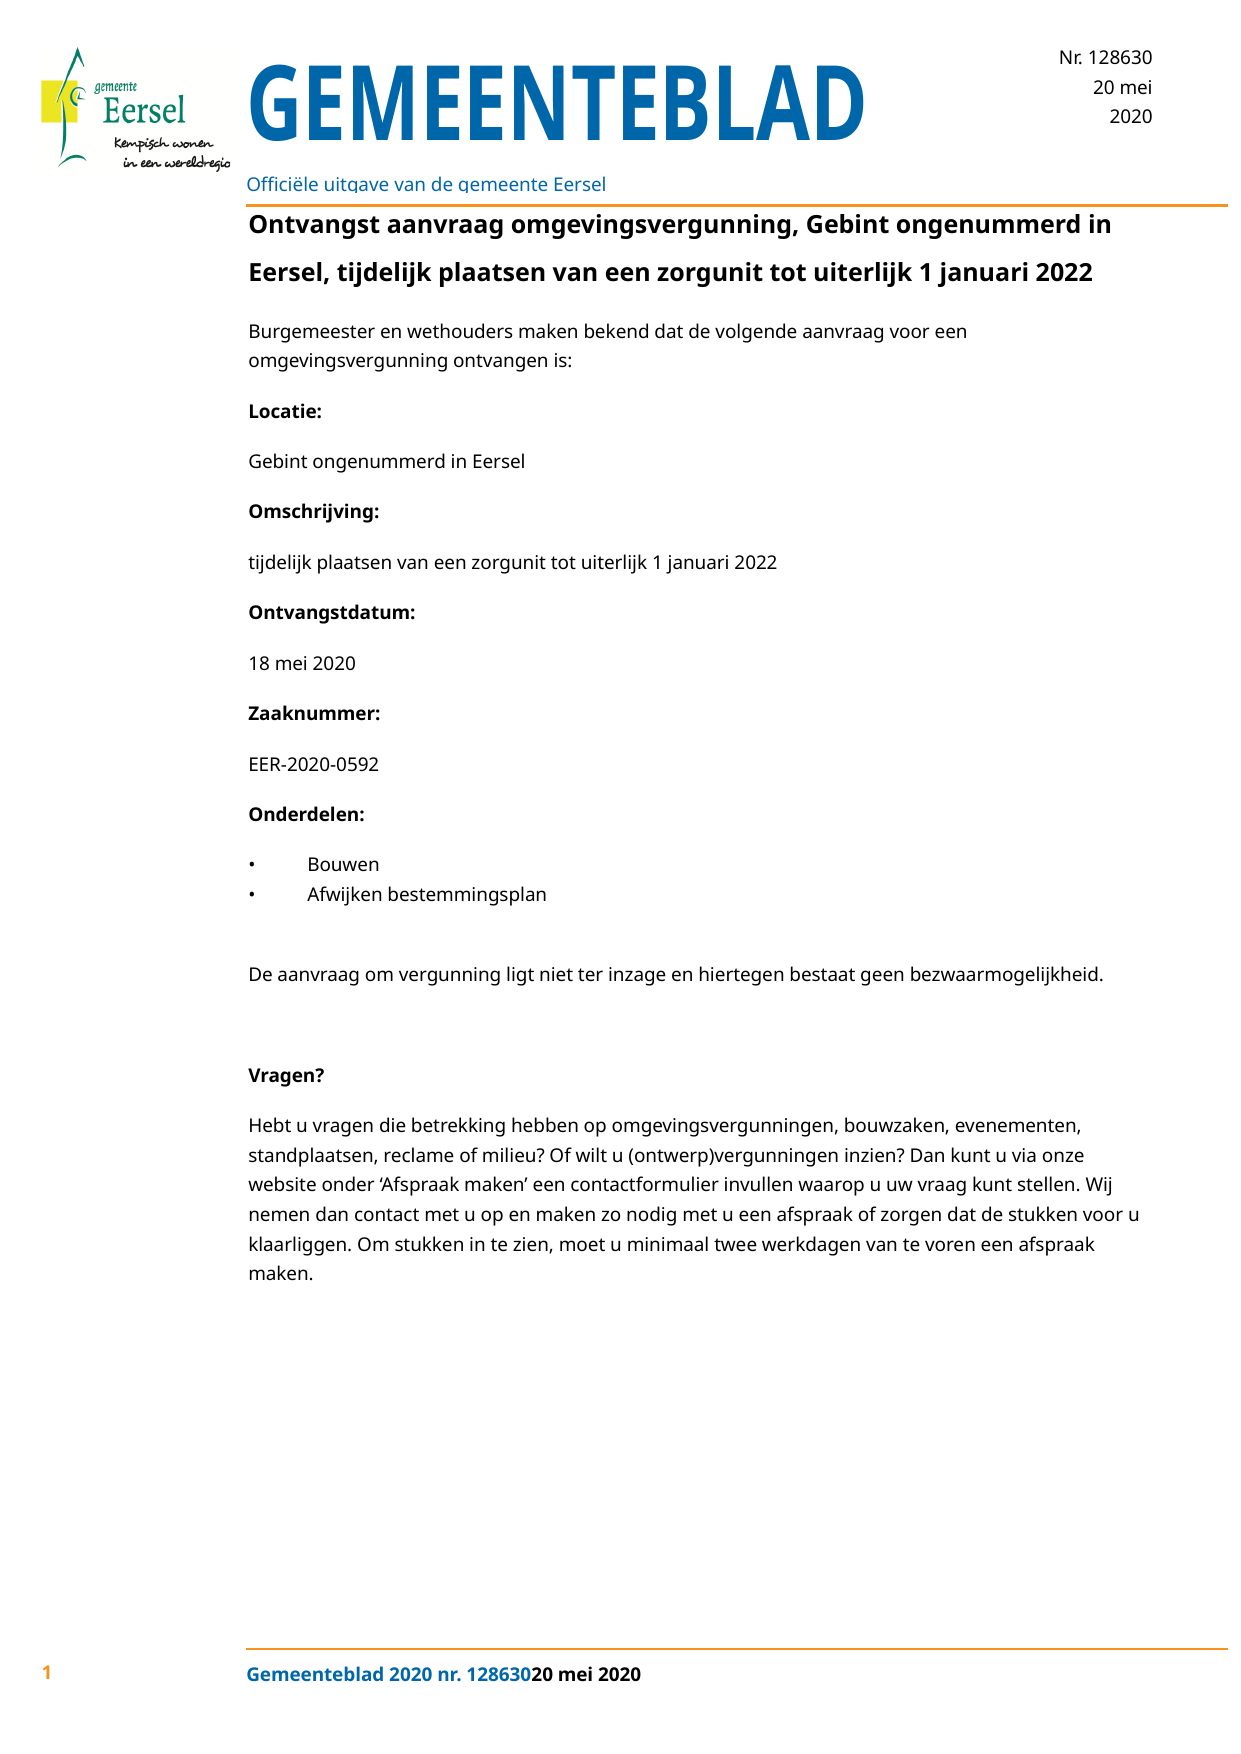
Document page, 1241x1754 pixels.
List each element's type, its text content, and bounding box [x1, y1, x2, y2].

picture [41, 47, 231, 172]
list Bouwen [248, 852, 1152, 877]
text EER-2020-0592 [248, 751, 1152, 777]
text Ontvangstdatum: [248, 599, 1152, 625]
text De aanvraag om vergunning ligt niet ter inzage en hiertegen bestaat geen bezwaarmogelijkheid. [248, 961, 1152, 987]
text Hebt u vragen die betrekking hebben op omgevingsvergunningen, bouwzaken, evenementen, standplaatsen, reclame of milieu? Of wilt u (ontwerp)vergunningen inzien? Dan kunt u via onze website onder ‘Afspraak maken’ een contactformulier invullen waarop u uw vraag kunt stellen. Wij nemen dan contact met u op en maken zo nodig met u een afspraak of zorgen dat de stukken voor u klaarliggen. Om stukken in te zien, moet u minimaal twee werkdagen van te voren een afspraak maken. [248, 1112, 1152, 1286]
text Zaaknummer: [248, 700, 1152, 726]
text Gebint ongenummerd in Eersel [248, 448, 1152, 474]
text tijdelijk plaatsen van een zorgunit tot uiterlijk 1 januari 2022 [248, 549, 1152, 575]
text Vragen? [248, 1062, 1152, 1088]
text Onderdelen: [248, 801, 1152, 827]
text 18 mei 2020 [248, 650, 1152, 676]
text Locatie: [248, 398, 1152, 424]
text Omschrijving: [248, 499, 1152, 524]
text Burgemeester en wethouders maken bekend dat de volgende aanvraag voor een omgevingsvergunning ontvangen is: [248, 318, 1152, 373]
list Afwijken bestemmingsplan [248, 881, 1152, 907]
text Ontvangst aanvraag omgevingsvergunning, Gebint ongenummerd in Eersel, tijdelijk plaatsen van een zorgunit tot uiterlijk 1 januari 2022 [248, 207, 1152, 288]
